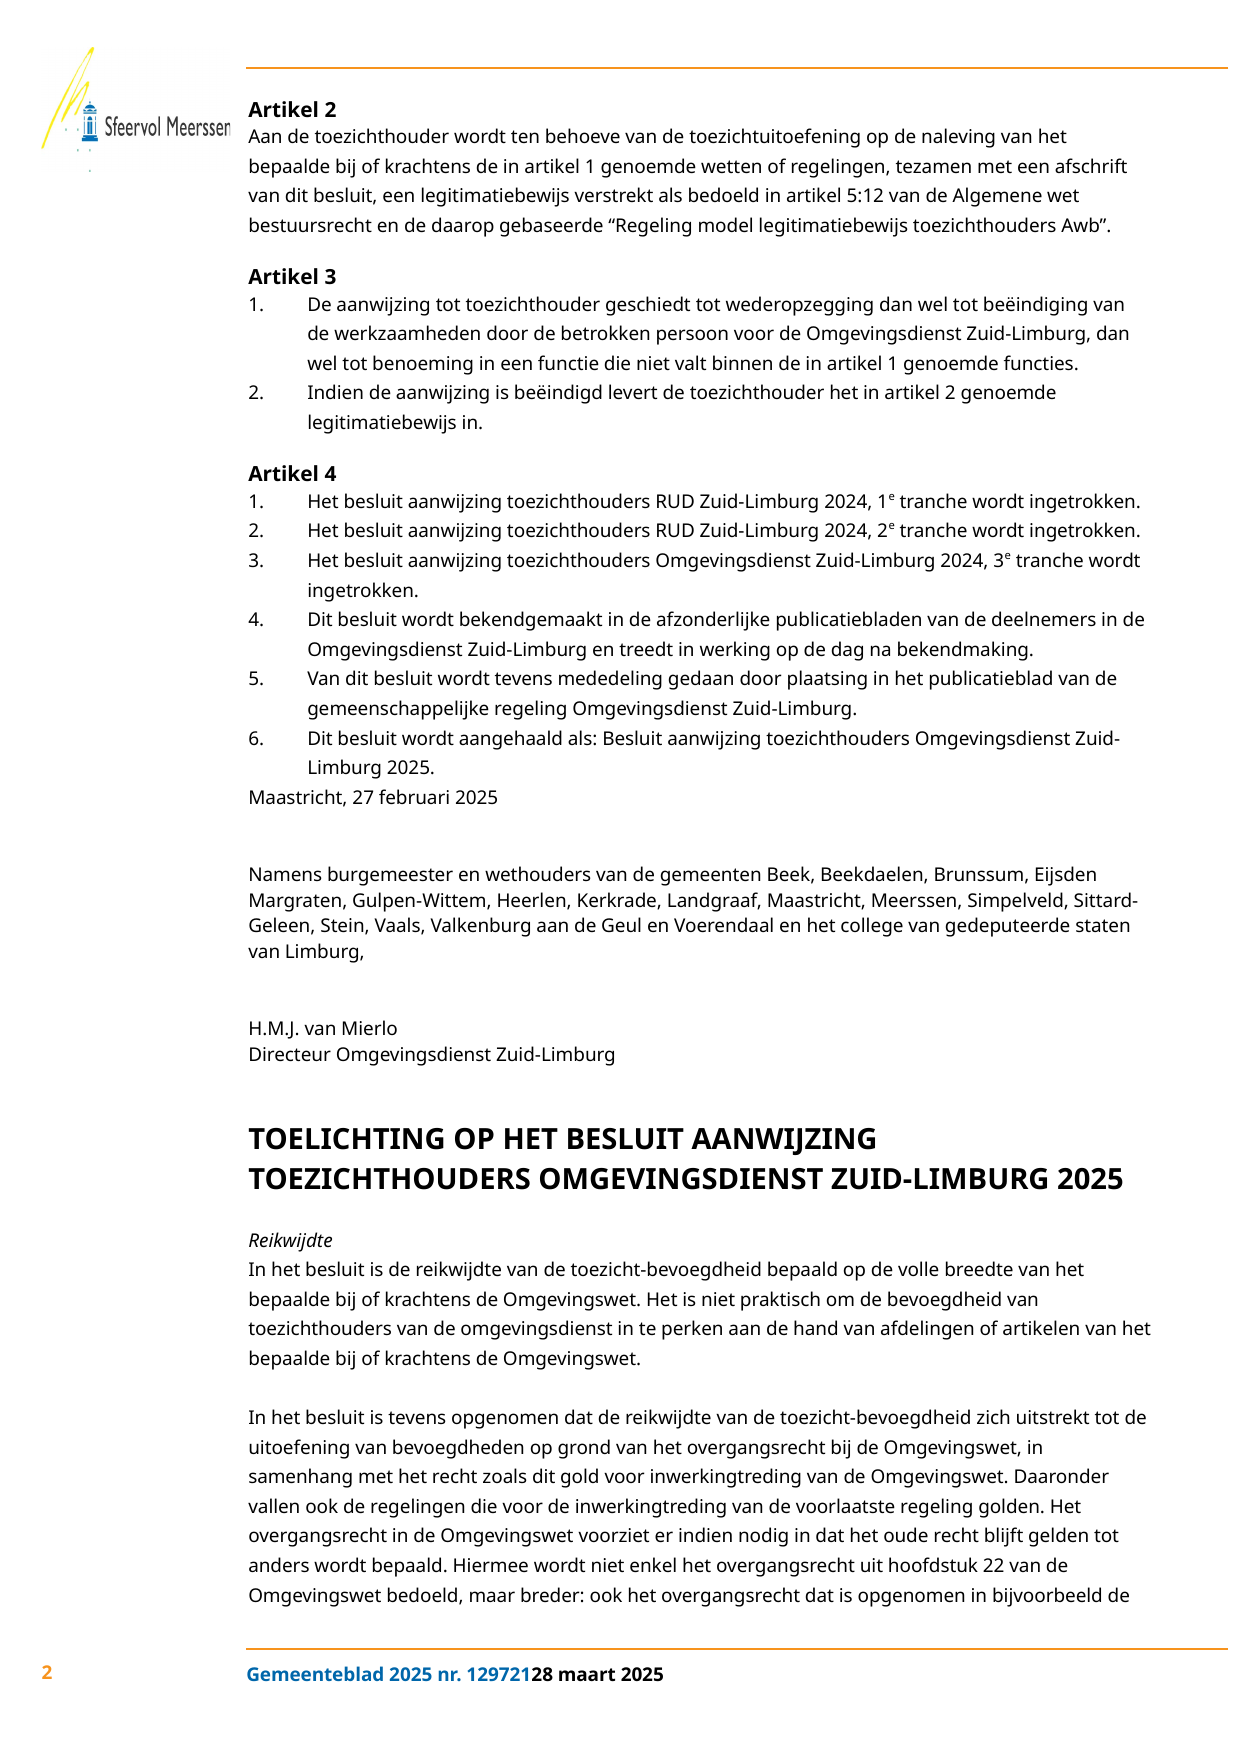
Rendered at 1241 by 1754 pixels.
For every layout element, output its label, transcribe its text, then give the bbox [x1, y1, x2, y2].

text TOELICHTING OP HET BESLUIT AANWIJZING TOEZICHTHOUDERS OMGEVINGSDIENST ZUID-LIMBURG 2025 [248, 1118, 1152, 1198]
picture [41, 47, 231, 172]
list Dit besluit wordt bekendgemaakt in de afzonderlijke publicatiebladen van de deelnemers in de Omgevingsdienst Zuid-Limburg en treedt in werking op de dag na bekendmaking. [248, 606, 1152, 662]
list De aanwijzing tot toezichthouder geschiedt tot wederopzegging dan wel tot beëindiging van de werkzaamheden door de betrokken persoon voor de Omgevingsdienst Zuid-Limburg, dan wel tot benoeming in een functie die niet valt binnen de in artikel 1 genoemde functies. [248, 291, 1152, 376]
text Artikel 2 [248, 95, 1152, 123]
text H.M.J. van Mierlo [248, 1015, 1152, 1041]
list Dit besluit wordt aangehaald als: Besluit aanwijzing toezichthouders Omgevingsdienst Zuid-Limburg 2025. [248, 725, 1152, 780]
list Het besluit aanwijzing toezichthouders RUD Zuid-Limburg 2024, 1e tranche wordt ingetrokken. [248, 488, 1152, 514]
list Indien de aanwijzing is beëindigd levert de toezichthouder het in artikel 2 genoemde legitimatiebewijs in. [248, 379, 1152, 435]
text In het besluit is de reikwijdte van de toezicht-bevoegdheid bepaald op de volle breedte van het bepaalde bij of krachtens de Omgevingswet. Het is niet praktisch om de bevoegdheid van toezichthouders van de omgevingsdienst in te perken aan de hand van afdelingen of artikelen van het bepaalde bij of krachtens de Omgevingswet. [248, 1256, 1152, 1371]
text In het besluit is tevens opgenomen dat de reikwijdte van de toezicht-bevoegdheid zich uitstrekt tot de uitoefening van bevoegdheden op grond van het overgangsrecht bij de Omgevingswet, in samenhang met het recht zoals dit gold voor inwerkingtreding van de Omgevingswet. Daaronder vallen ook de regelingen die voor de inwerkingtreding van de voorlaatste regeling golden. Het overgangsrecht in de Omgevingswet voorziet er indien nodig in dat het oude recht blijft gelden tot anders wordt bepaald. Hiermee wordt niet enkel het overgangsrecht uit hoofdstuk 22 van de Omgevingswet bedoeld, maar breder: ook het overgangsrecht dat is opgenomen in bijvoorbeeld de [248, 1404, 1152, 1608]
list Het besluit aanwijzing toezichthouders RUD Zuid-Limburg 2024, 2e tranche wordt ingetrokken. [248, 518, 1152, 543]
text Reikwijdte [248, 1227, 1152, 1253]
text Directeur Omgevingsdienst Zuid-Limburg [248, 1041, 1152, 1067]
text Artikel 4 [248, 459, 1152, 488]
list Het besluit aanwijzing toezichthouders Omgevingsdienst Zuid-Limburg 2024, 3e tranche wordt ingetrokken. [248, 547, 1152, 602]
text Aan de toezichthouder wordt ten behoeve van de toezichtuitoefening op de naleving van het bepaalde bij of krachtens de in artikel 1 genoemde wetten of regelingen, tezamen met een afschrift van dit besluit, een legitimatiebewijs verstrekt als bedoeld in artikel 5:12 van de Algemene wet bestuursrecht en de daarop gebaseerde “Regeling model legitimatiebewijs toezichthouders Awb”. [248, 123, 1152, 238]
text Maastricht, 27 februari 2025 [248, 784, 1152, 809]
text Artikel 3 [248, 262, 1152, 291]
text Namens burgemeester en wethouders van de gemeenten Beek, Beekdaelen, Brunssum, Eijsden Margraten, Gulpen-Wittem, Heerlen, Kerkrade, Landgraaf, Maastricht, Meerssen, Simpelveld, Sittard-Geleen, Stein, Vaals, Valkenburg aan de Geul en Voerendaal en het college van gedeputeerde staten van Limburg, [248, 861, 1152, 964]
list Van dit besluit wordt tevens mededeling gedaan door plaatsing in het publicatieblad van de gemeenschappelijke regeling Omgevingsdienst Zuid-Limburg. [248, 666, 1152, 721]
